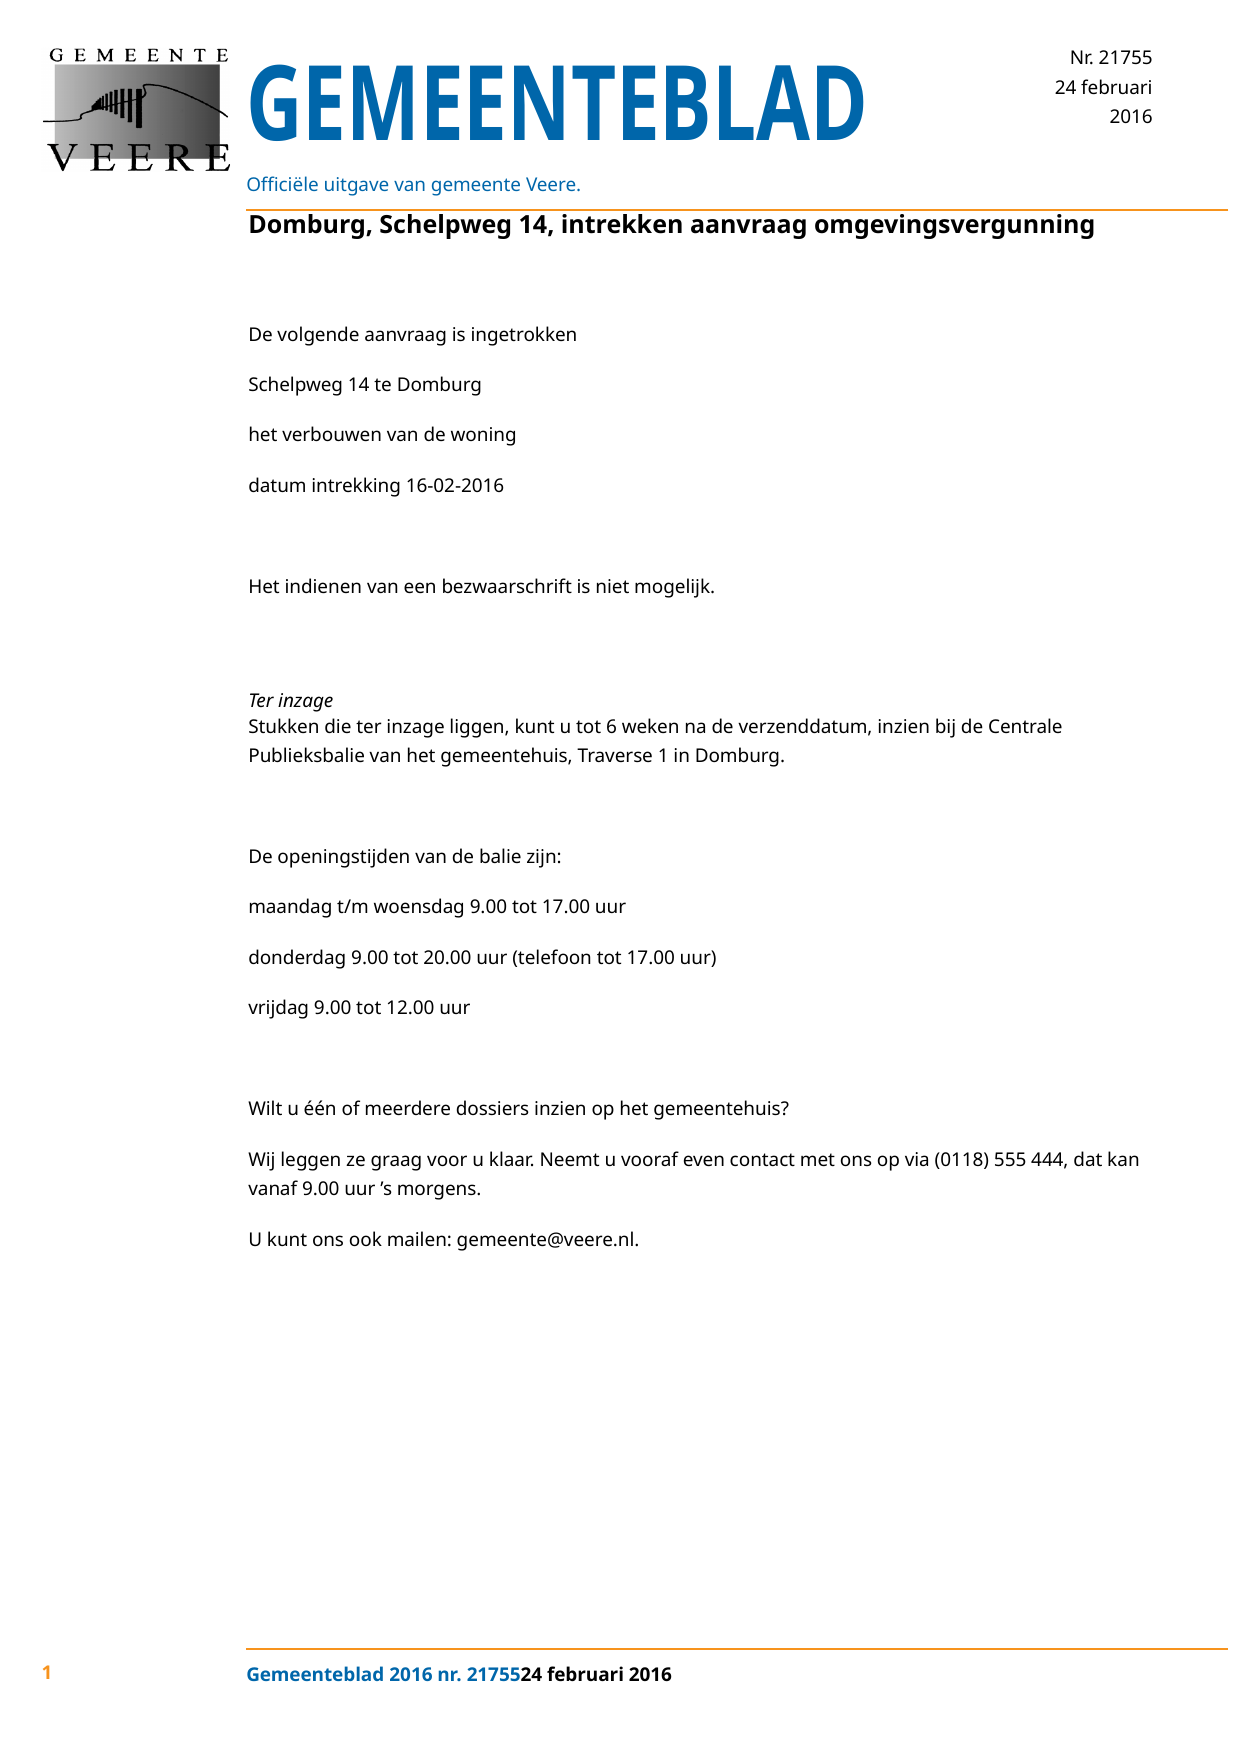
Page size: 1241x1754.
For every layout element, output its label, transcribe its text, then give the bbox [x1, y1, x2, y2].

text Wij leggen ze graag voor u klaar. Neemt u vooraf even contact met ons op via (0118) 555 444, dat kan vanaf 9.00 uur ’s morgens. [248, 1146, 1152, 1201]
picture [41, 47, 231, 172]
text datum intrekking 16-02-2016 [248, 472, 1152, 498]
text Het indienen van een bezwaarschrift is niet mogelijk. [248, 573, 1152, 598]
text maandag t/m woensdag 9.00 tot 17.00 uur [248, 894, 1152, 919]
text Schelpweg 14 te Domburg [248, 371, 1152, 397]
text Wilt u één of meerdere dossiers inzien op het gemeentehuis? [248, 1095, 1152, 1121]
text De openingstijden van de balie zijn: [248, 843, 1152, 869]
text vrijdag 9.00 tot 12.00 uur [248, 994, 1152, 1020]
text Ter inzage [248, 687, 1152, 713]
text het verbouwen van de woning [248, 422, 1152, 447]
text Domburg, Schelpweg 14, intrekken aanvraag omgevingsvergunning [248, 211, 1152, 241]
text Stukken die ter inzage liggen, kunt u tot 6 weken na de verzenddatum, inzien bij de Centrale Publieksbalie van het gemeentehuis, Traverse 1 in Domburg. [248, 713, 1152, 768]
text De volgende aanvraag is ingetrokken [248, 321, 1152, 346]
text donderdag 9.00 tot 20.00 uur (telefoon tot 17.00 uur) [248, 944, 1152, 970]
text U kunt ons ook mailen: gemeente@veere.nl. [248, 1226, 1152, 1252]
